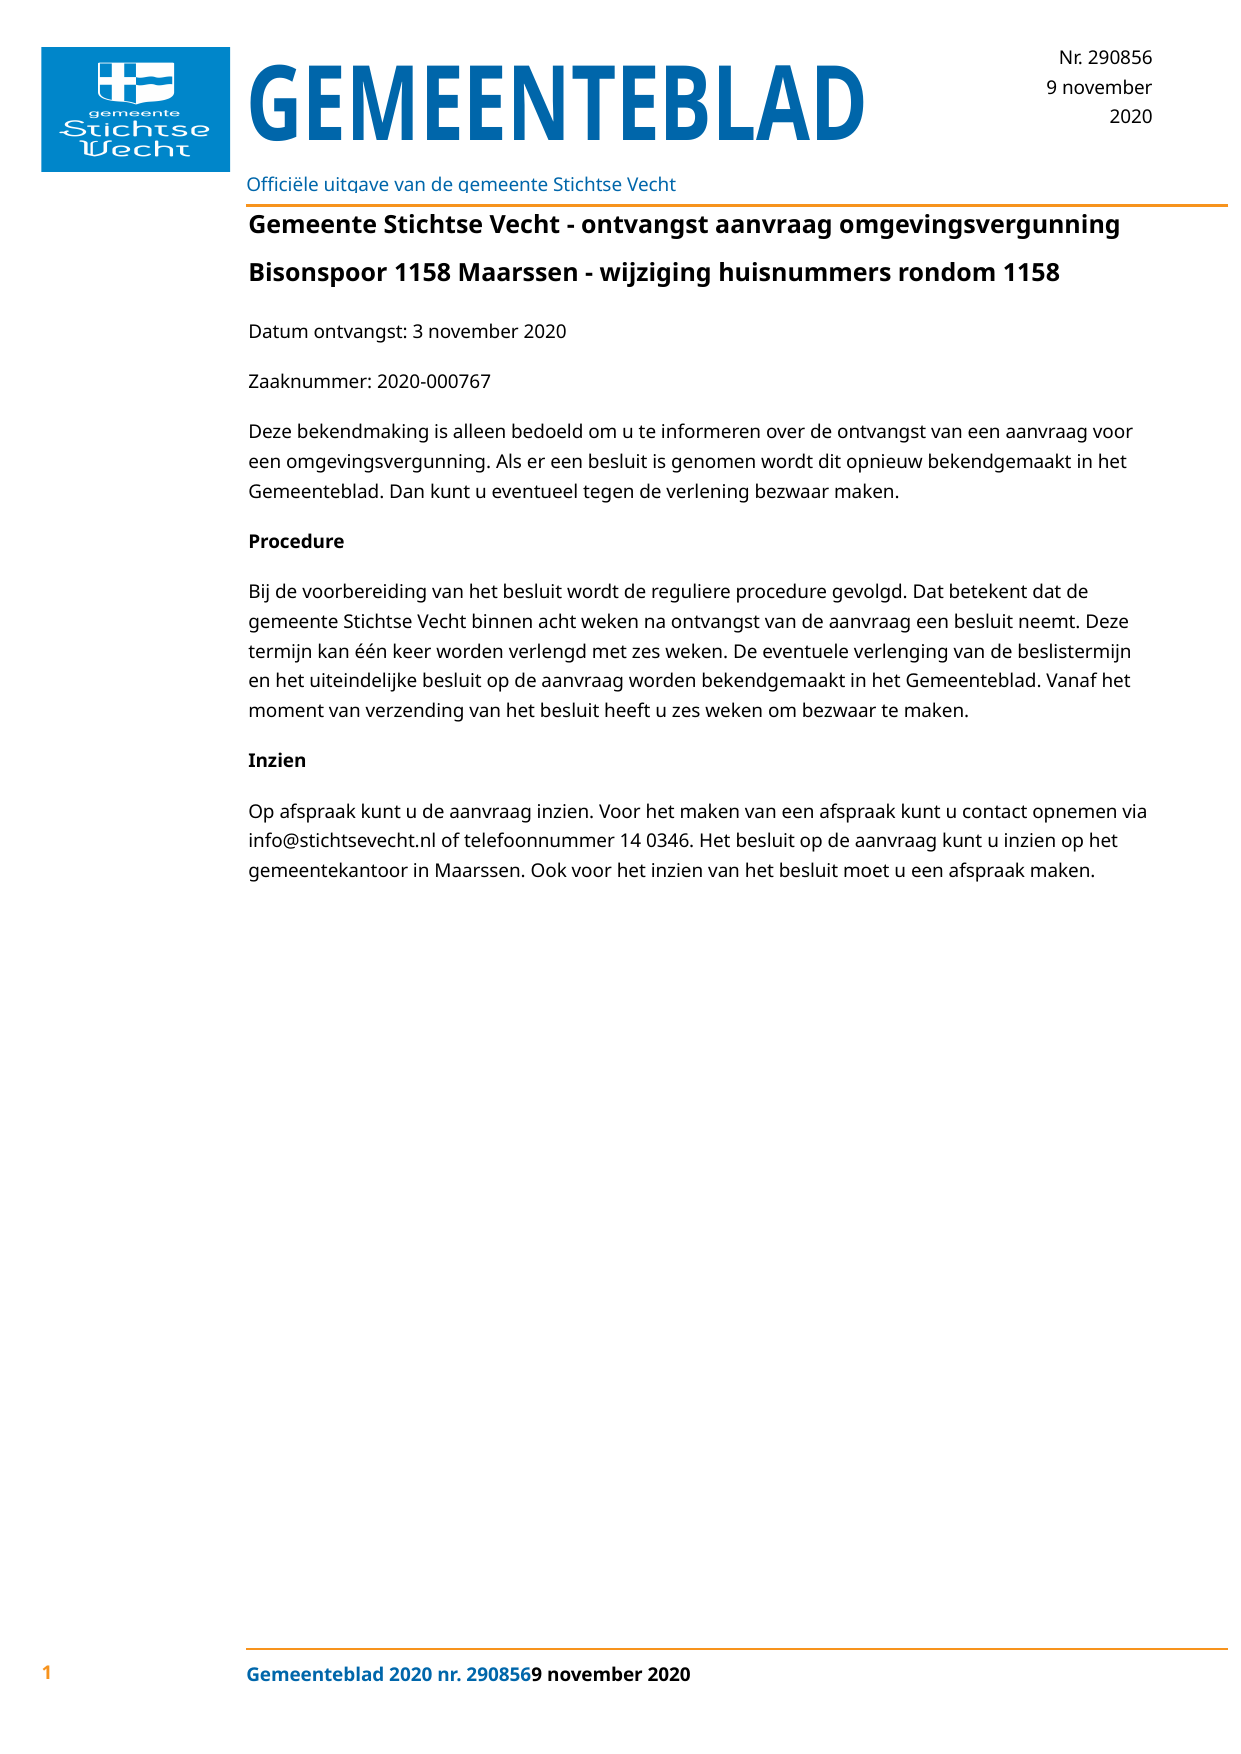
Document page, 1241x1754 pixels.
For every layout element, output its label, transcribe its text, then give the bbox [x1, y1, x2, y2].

text Gemeente Stichtse Vecht - ontvangst aanvraag omgevingsvergunning Bisonspoor 1158 Maarssen - wijziging huisnummers rondom 1158 [248, 207, 1152, 288]
text Datum ontvangst: 3 november 2020 [248, 318, 1152, 344]
text Zaaknummer: 2020-000767 [248, 368, 1152, 394]
picture [99, 63, 135, 101]
text Op afspraak kunt u de aanvraag inzien. Voor het maken van een afspraak kunt u contact opnemen via info@stichtsevecht.nl of telefoonnummer 14 0346. Het besluit op de aanvraag kunt u inzien op het gemeentekantoor in Maarssen. Ook voor het inzien van het besluit moet u een afspraak maken. [248, 798, 1152, 883]
text Bij de voorbereiding van het besluit wordt de reguliere procedure gevolgd. Dat betekent dat de gemeente Stichtse Vecht binnen acht weken na ontvangst van de aanvraag een besluit neemt. Deze termijn kan één keer worden verlengd met zes weken. De eventuele verlenging van de beslistermijn en het uiteindelijke besluit op de aanvraag worden bekendgemaakt in het Gemeenteblad. Vanaf het moment van verzending van het besluit heeft u zes weken om bezwaar te maken. [248, 579, 1152, 723]
text Deze bekendmaking is alleen bedoeld om u te informeren over de ontvangst van een aanvraag voor een omgevingsvergunning. Als er een besluit is genomen wordt dit opnieuw bekendgemaakt in het Gemeenteblad. Dan kunt u eventueel tegen de verlening bezwaar maken. [248, 419, 1152, 504]
picture [137, 63, 174, 103]
text Inzien [248, 747, 1152, 773]
text Procedure [248, 528, 1152, 554]
